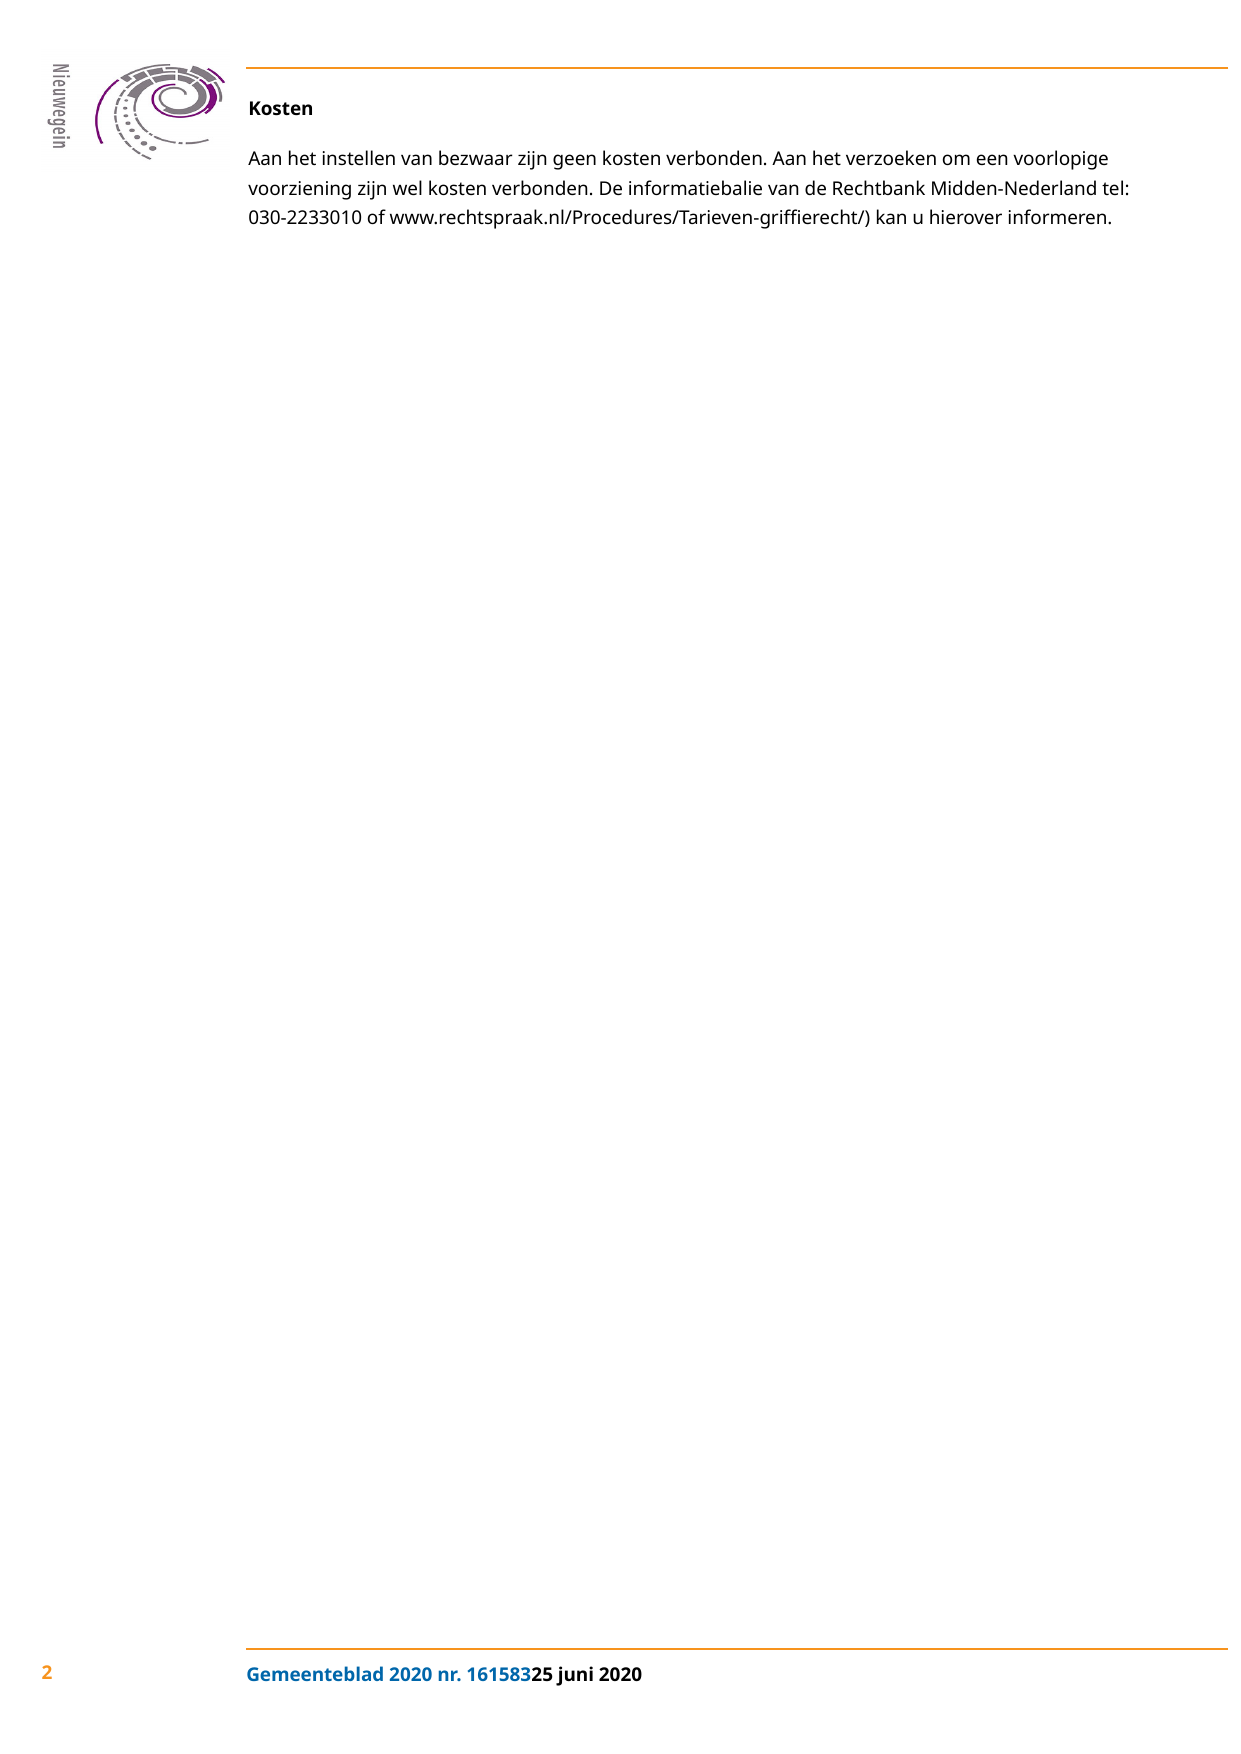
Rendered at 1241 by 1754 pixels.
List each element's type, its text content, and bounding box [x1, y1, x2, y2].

picture [41, 47, 231, 172]
text Kosten [248, 95, 1152, 121]
text Aan het instellen van bezwaar zijn geen kosten verbonden. Aan het verzoeken om een voorlopige voorziening zijn wel kosten verbonden. De informatiebalie van de Rechtbank Midden-Nederland tel: 030-2233010 of www.rechtspraak.nl/Procedures/Tarieven-griffierecht/) kan u hierover informeren. [248, 145, 1152, 230]
